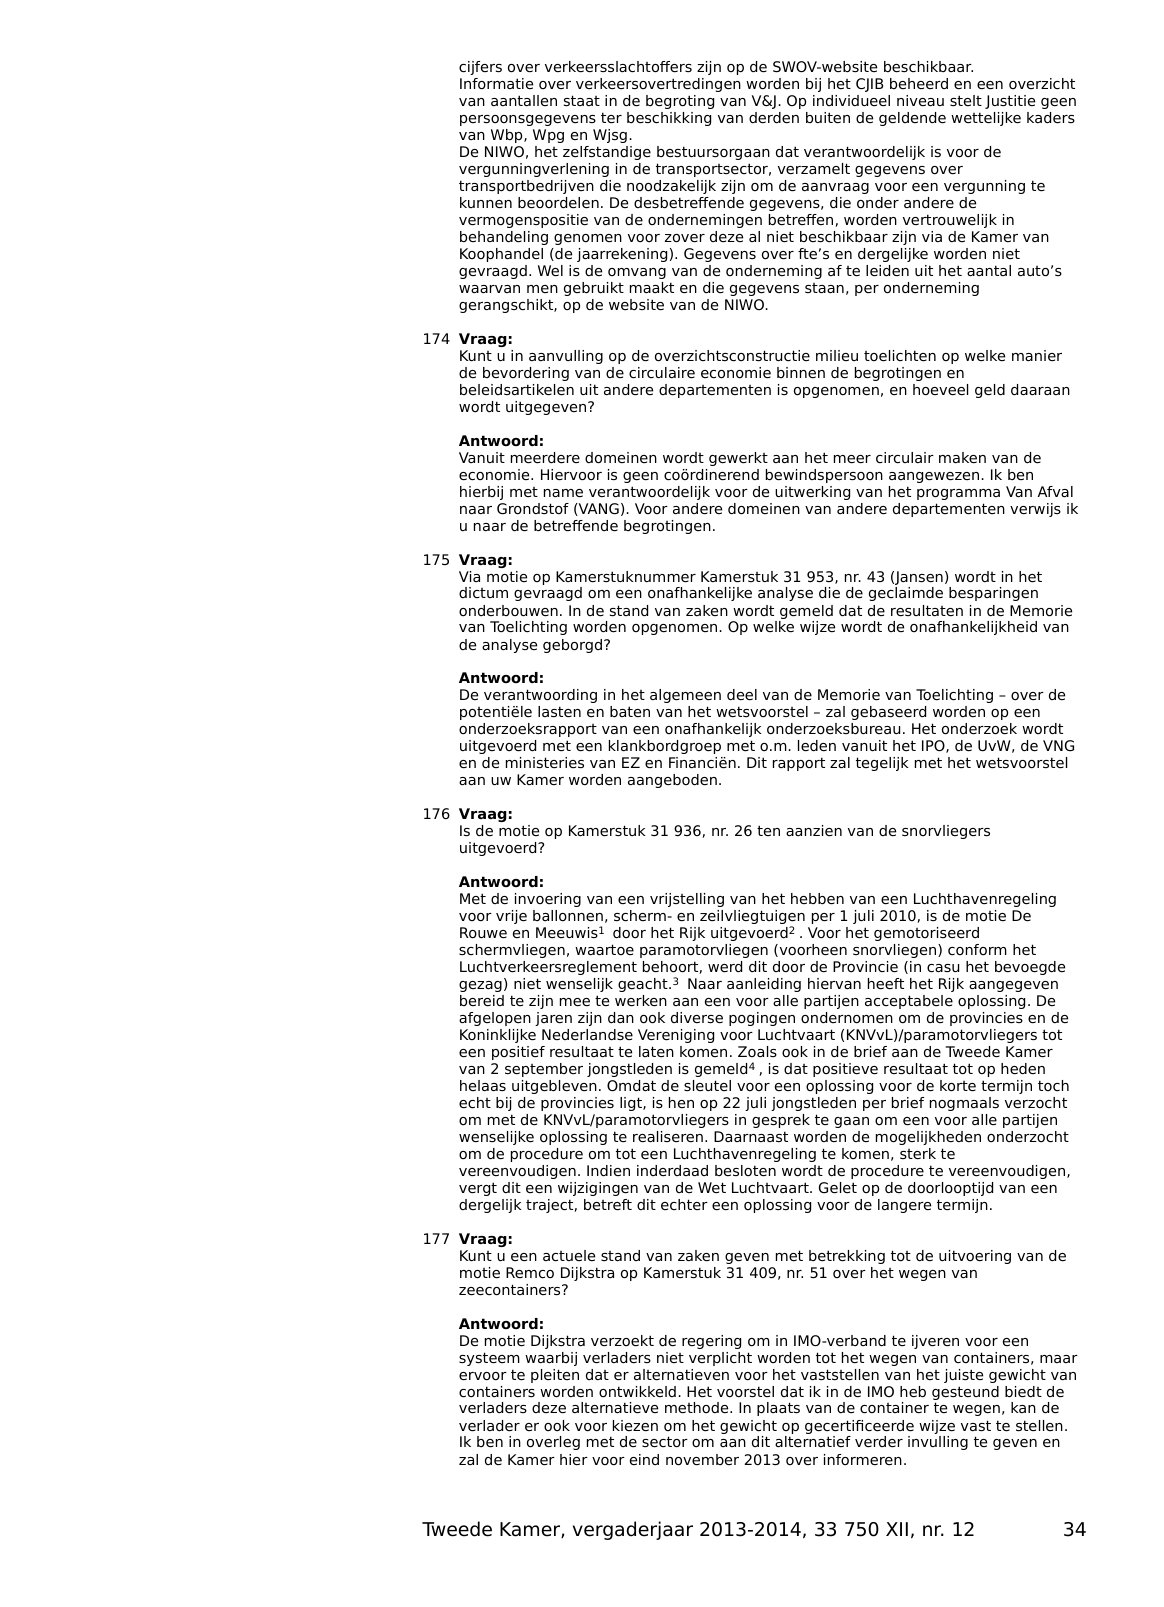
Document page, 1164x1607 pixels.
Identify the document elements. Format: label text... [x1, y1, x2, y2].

table_cell [422, 670, 453, 789]
table_cell [422, 433, 453, 534]
table_cell [422, 1214, 453, 1231]
table_cell [453, 314, 1087, 331]
table_cell [422, 653, 453, 670]
table_cell [422, 789, 453, 806]
table_cell 174 [422, 331, 453, 416]
table_cell [453, 653, 1087, 670]
table_cell Vraag: Is de motie op Kamerstuk 31 936, nr. 26 ten aanzien van de snorvliegers uitgevoerd? [453, 806, 1087, 857]
table_cell [422, 314, 453, 331]
table_cell [422, 59, 453, 314]
table_cell [422, 1299, 453, 1316]
table_cell Antwoord: De verantwoording in het algemeen deel van de Memorie van Toelichting – over de potentiële lasten en baten van het wetsvoorstel – zal gebaseerd worden op een onderzoeksrapport van een onafhankelijk onderzoeksbureau. Het onderzoek wordt uitgevoerd met een klankbordgroep met o.m. leden vanuit het IPO, de UvW, de VNG en de ministeries van EZ en Financiën. Dit rapport zal tegelijk met het wetsvoorstel aan uw Kamer worden aangeboden. [453, 670, 1087, 789]
table_cell Antwoord: Vanuit meerdere domeinen wordt gewerkt aan het meer circulair maken van de economie. Hiervoor is geen coördinerend bewindspersoon aangewezen. Ik ben hierbij met name verantwoordelijk voor de uitwerking van het programma Van Afval naar Grondstof (VANG). Voor andere domeinen van andere departementen verwijs ik u naar de betreffende begrotingen. [453, 433, 1087, 534]
table_cell Antwoord: Met de invoering van een vrijstelling van het hebben van een Luchthavenregeling voor vrije ballonnen, scherm- en zeilvliegtuigen per 1 juli 2010, is de motie De Rouwe en Meeuwis1 door het Rijk uitgevoerd2. Voor het gemotoriseerd schermvliegen, waartoe paramotorvliegen (voorheen snorvliegen) conform het Luchtverkeersreglement behoort, werd dit door de Provincie (in casu het bevoegde gezag) niet wenselijk geacht.3 Naar aanleiding hiervan heeft het Rijk aangegeven bereid te zijn mee te werken aan een voor alle partijen acceptabele oplossing. De afgelopen jaren zijn dan ook diverse pogingen ondernomen om de provincies en de Koninklijke Nederlandse Vereniging voor Luchtvaart (KNVvL)/paramotorvliegers tot een positief resultaat te laten komen. Zoals ook in de brief aan de Tweede Kamer van 2 september jongstleden is gemeld4, is dat positieve resultaat tot op heden helaas uitgebleven. Omdat de sleutel voor een oplossing voor de korte termijn toch echt bij de provincies ligt, is hen op 22 juli jongstleden per brief nogmaals verzocht om met de KNVvL/paramotorvliegers in gesprek te gaan om een voor alle partijen wenselijke oplossing te realiseren. Daarnaast worden de mogelijkheden onderzocht om de procedure om tot een Luchthavenregeling te komen, sterk te vereenvoudigen. Indien inderdaad besloten wordt de procedure te vereenvoudigen, vergt dit een wijzigingen van de Wet Luchtvaart. Gelet op de doorlooptijd van een dergelijk traject, betreft dit echter een oplossing voor de langere termijn. [453, 874, 1087, 1214]
table_cell [453, 1214, 1087, 1231]
table_cell cijfers over verkeersslachtoffers zijn op de SWOV-website beschikbaar. Informatie over verkeersovertredingen worden bij het CJIB beheerd en een overzicht van aantallen staat in de begroting van V&J. Op individueel niveau stelt Justitie geen persoonsgegevens ter beschikking van derden buiten de geldende wettelijke kaders van Wbp, Wpg en Wjsg. De NIWO, het zelfstandige bestuursorgaan dat verantwoordelijk is voor de vergunningverlening in de transportsector, verzamelt gegevens over transportbedrijven die noodzakelijk zijn om de aanvraag voor een vergunning te kunnen beoordelen. De desbetreffende gegevens, die onder andere de vermogenspositie van de ondernemingen betreffen, worden vertrouwelijk in behandeling genomen voor zover deze al niet beschikbaar zijn via de Kamer van Koophandel (de jaarrekening). Gegevens over fte’s en dergelijke worden niet gevraagd. Wel is de omvang van de onderneming af te leiden uit het aantal auto’s waarvan men gebruikt maakt en die gegevens staan, per onderneming gerangschikt, op de website van de NIWO. [453, 59, 1087, 314]
table_cell [422, 1316, 453, 1468]
table_cell [422, 874, 453, 1214]
table_cell [422, 416, 453, 433]
table_cell Vraag: Kunt u een actuele stand van zaken geven met betrekking tot de uitvoering van de motie Remco Dijkstra op Kamerstuk 31 409, nr. 51 over het wegen van zeecontainers? [453, 1231, 1087, 1298]
table_cell [453, 1299, 1087, 1316]
table_cell 177 [422, 1231, 453, 1298]
table_cell Antwoord: De motie Dijkstra verzoekt de regering om in IMO-verband te ijveren voor een systeem waarbij verladers niet verplicht worden tot het wegen van containers, maar ervoor te pleiten dat er alternatieven voor het vaststellen van het juiste gewicht van containers worden ontwikkeld. Het voorstel dat ik in de IMO heb gesteund biedt de verladers deze alternatieve methode. In plaats van de container te wegen, kan de verlader er ook voor kiezen om het gewicht op gecertificeerde wijze vast te stellen. Ik ben in overleg met de sector om aan dit alternatief verder invulling te geven en zal de Kamer hier voor eind november 2013 over informeren. [453, 1316, 1087, 1468]
table_cell [453, 857, 1087, 874]
table_cell Vraag: Via motie op Kamerstuknummer Kamerstuk 31 953, nr. 43 (Jansen) wordt in het dictum gevraagd om een onafhankelijke analyse die de geclaimde besparingen onderbouwen. In de stand van zaken wordt gemeld dat de resultaten in de Memorie van Toelichting worden opgenomen. Op welke wijze wordt de onafhankelijkheid van de analyse geborgd? [453, 551, 1087, 653]
table_cell [422, 535, 453, 551]
table_cell [453, 789, 1087, 806]
table_cell [422, 857, 453, 874]
table_cell 176 [422, 806, 453, 857]
table_cell Vraag: Kunt u in aanvulling op de overzichtsconstructie milieu toelichten op welke manier de bevordering van de circulaire economie binnen de begrotingen en beleidsartikelen uit andere departementen is opgenomen, en hoeveel geld daaraan wordt uitgegeven? [453, 331, 1087, 416]
table_cell [453, 416, 1087, 433]
table_cell [453, 535, 1087, 551]
table_cell 175 [422, 551, 453, 653]
